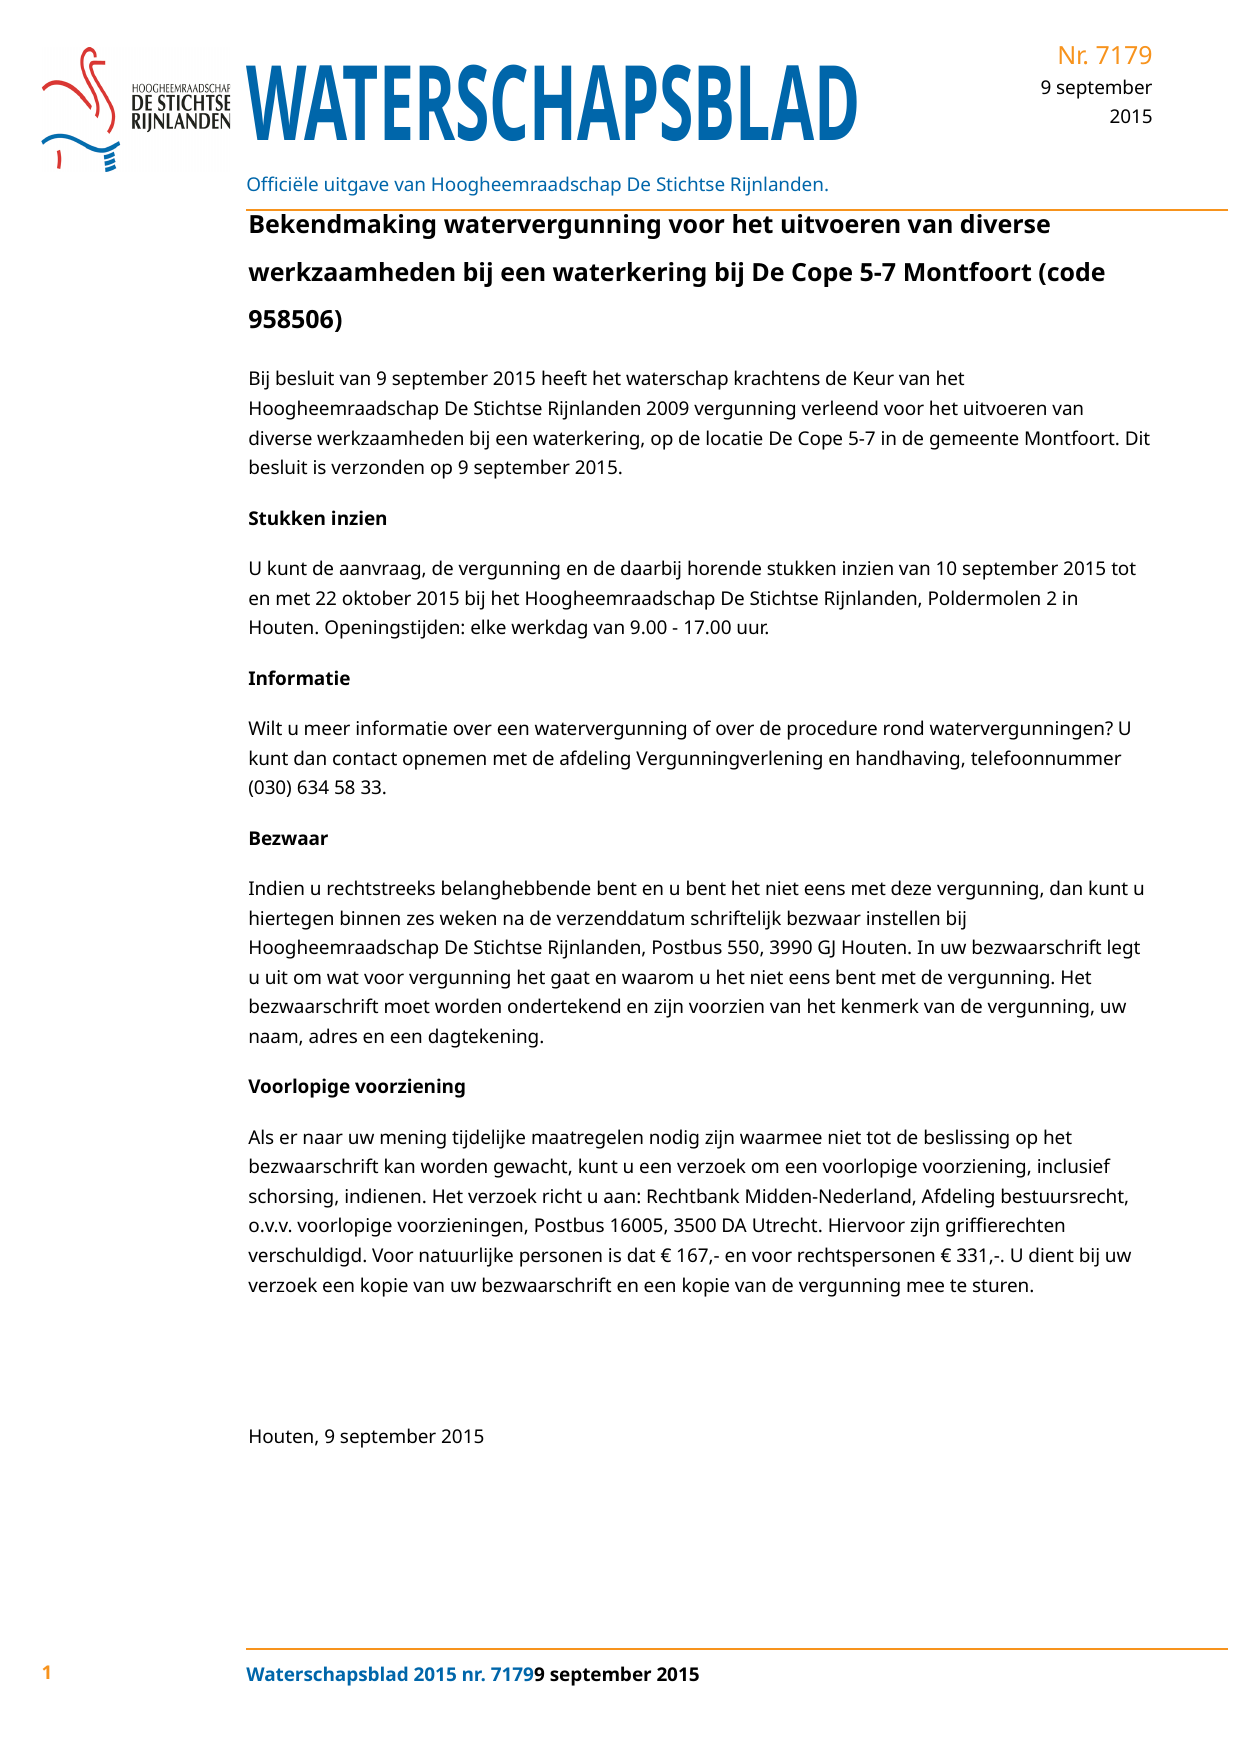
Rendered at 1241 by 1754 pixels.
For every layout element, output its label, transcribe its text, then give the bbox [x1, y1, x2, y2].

text Bezwaar [248, 825, 1152, 850]
text Wilt u meer informatie over een watervergunning of over de procedure rond watervergunningen? U kunt dan contact opnemen met de afdeling Vergunningverlening en handhaving, telefoonnummer (030) 634 58 33. [248, 715, 1152, 800]
text Houten, 9 september 2015 [248, 1423, 1152, 1449]
text Als er naar uw mening tijdelijke maatregelen nodig zijn waarmee niet tot de beslissing op het bezwaarschrift kan worden gewacht, kunt u een verzoek om een voorlopige voorziening, inclusief schorsing, indienen. Het verzoek richt u aan: Rechtbank Midden-Nederland, Afdeling bestuursrecht, o.v.v. voorlopige voorzieningen, Postbus 16005, 3500 DA Utrecht. Hiervoor zijn griffierechten verschuldigd. Voor natuurlijke personen is dat € 167,- en voor rechtspersonen € 331,-. U dient bij uw verzoek een kopie van uw bezwaarschrift en een kopie van de vergunning mee te sturen. [248, 1124, 1152, 1297]
text Informatie [248, 665, 1152, 690]
text Stukken inzien [248, 505, 1152, 530]
text Voorlopige voorziening [248, 1073, 1152, 1099]
picture [41, 47, 231, 172]
text Indien u rechtstreeks belanghebbende bent en u bent het niet eens met deze vergunning, dan kunt u hiertegen binnen zes weken na de verzenddatum schriftelijk bezwaar instellen bij Hoogheemraadschap De Stichtse Rijnlanden, Postbus 550, 3990 GJ Houten. In uw bezwaarschrift legt u uit om wat voor vergunning het gaat en waarom u het niet eens bent met de vergunning. Het bezwaarschrift moet worden ondertekend en zijn voorzien van het kenmerk van de vergunning, uw naam, adres en een dagtekening. [248, 875, 1152, 1049]
text Bekendmaking watervergunning voor het uitvoeren van diverse werkzaamheden bij een waterkering bij De Cope 5-7 Montfoort (code 958506) [248, 211, 1152, 336]
text Bij besluit van 9 september 2015 heeft het waterschap krachtens de Keur van het Hoogheemraadschap De Stichtse Rijnlanden 2009 vergunning verleend voor het uitvoeren van diverse werkzaamheden bij een waterkering, op de locatie De Cope 5-7 in de gemeente Montfoort. Dit besluit is verzonden op 9 september 2015. [248, 366, 1152, 480]
text U kunt de aanvraag, de vergunning en de daarbij horende stukken inzien van 10 september 2015 tot en met 22 oktober 2015 bij het Hoogheemraadschap De Stichtse Rijnlanden, Poldermolen 2 in Houten. Openingstijden: elke werkdag van 9.00 - 17.00 uur. [248, 555, 1152, 640]
